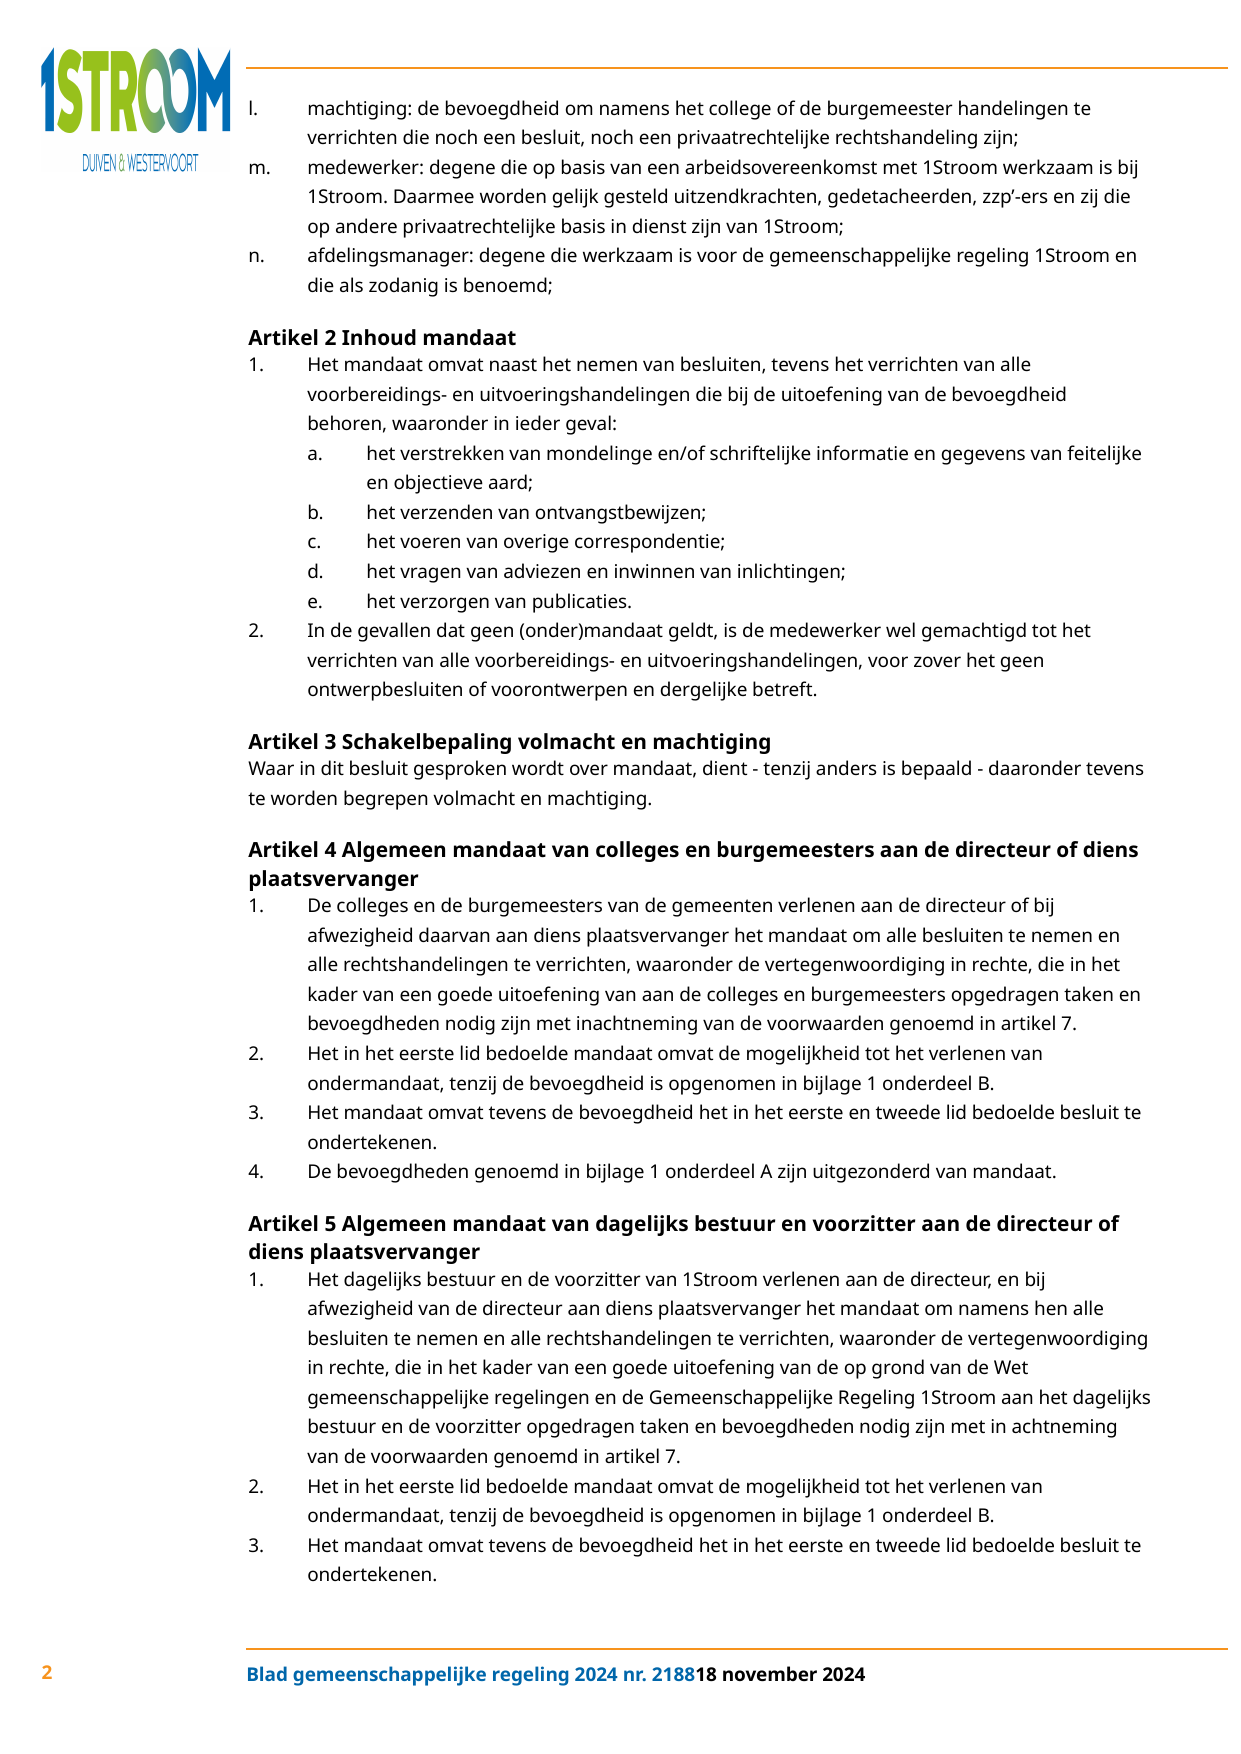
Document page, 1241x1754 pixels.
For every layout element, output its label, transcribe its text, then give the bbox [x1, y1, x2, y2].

list Het dagelijks bestuur en de voorzitter van 1Stroom verlenen aan de directeur, en bij afwezigheid van de directeur aan diens plaatsvervanger het mandaat om namens hen alle besluiten te nemen en alle rechtshandelingen te verrichten, waaronder de vertegenwoordiging in rechte, die in het kader van een goede uitoefening van de op grond van de Wet gemeenschappelijke regelingen en de Gemeenschappelijke Regeling 1Stroom aan het dagelijks bestuur en de voorzitter opgedragen taken en bevoegdheden nodig zijn met in achtneming van de voorwaarden genoemd in artikel 7. [248, 1266, 1152, 1469]
list De bevoegdheden genoemd in bijlage 1 onderdeel A zijn uitgezonderd van mandaat. [248, 1158, 1152, 1184]
list afdelingsmanager: degene die werkzaam is voor de gemeenschappelijke regeling 1Stroom en die als zodanig is benoemd; [248, 243, 1152, 298]
list medewerker: degene die op basis van een arbeidsovereenkomst met 1Stroom werkzaam is bij 1Stroom. Daarmee worden gelijk gesteld uitzendkrachten, gedetacheerden, zzp’-ers en zij die op andere privaatrechtelijke basis in dienst zijn van 1Stroom; [248, 154, 1152, 239]
list machtiging: de bevoegdheid om namens het college of de burgemeester handelingen te verrichten die noch een besluit, noch een privaatrechtelijke rechtshandeling zijn; [248, 95, 1152, 150]
text Artikel 3 Schakelbepaling volmacht en machtiging [248, 727, 1152, 755]
list het verstrekken van mondelinge en/of schriftelijke informatie en gegevens van feitelijke en objectieve aard; [307, 440, 1152, 495]
list Het mandaat omvat tevens de bevoegdheid het in het eerste en tweede lid bedoelde besluit te ondertekenen. [248, 1099, 1152, 1155]
list De colleges en de burgemeesters van de gemeenten verlenen aan de directeur of bij afwezigheid daarvan aan diens plaatsvervanger het mandaat om alle besluiten te nemen en alle rechtshandelingen te verrichten, waaronder de vertegenwoordiging in rechte, die in het kader van een goede uitoefening van aan de colleges en burgemeesters opgedragen taken en bevoegdheden nodig zijn met inachtneming van de voorwaarden genoemd in artikel 7. [248, 892, 1152, 1036]
list Het mandaat omvat naast het nemen van besluiten, tevens het verrichten van alle voorbereidings- en uitvoeringshandelingen die bij de uitoefening van de bevoegdheid behoren, waaronder in ieder geval: [248, 351, 1152, 436]
list het verzenden van ontvangstbewijzen; [307, 499, 1152, 525]
text Waar in dit besluit gesproken wordt over mandaat, dient - tenzij anders is bepaald - daaronder tevens te worden begrepen volmacht en machtiging. [248, 755, 1152, 811]
list In de gevallen dat geen (onder)mandaat geldt, is de medewerker wel gemachtigd tot het verrichten van alle voorbereidings- en uitvoeringshandelingen, voor zover het geen ontwerpbesluiten of voorontwerpen en dergelijke betreft. [248, 617, 1152, 702]
list Het in het eerste lid bedoelde mandaat omvat de mogelijkheid tot het verlenen van ondermandaat, tenzij de bevoegdheid is opgenomen in bijlage 1 onderdeel B. [248, 1040, 1152, 1096]
list het vragen van adviezen en inwinnen van inlichtingen; [307, 558, 1152, 584]
text Artikel 2 Inhoud mandaat [248, 323, 1152, 351]
list Het mandaat omvat tevens de bevoegdheid het in het eerste en tweede lid bedoelde besluit te ondertekenen. [248, 1532, 1152, 1587]
text Artikel 5 Algemeen mandaat van dagelijks bestuur en voorzitter aan de directeur of diens plaatsvervanger [248, 1209, 1152, 1266]
text Artikel 4 Algemeen mandaat van colleges en burgemeesters aan de directeur of diens plaatsvervanger [248, 835, 1152, 892]
list het verzorgen van publicaties. [307, 588, 1152, 613]
list Het in het eerste lid bedoelde mandaat omvat de mogelijkheid tot het verlenen van ondermandaat, tenzij de bevoegdheid is opgenomen in bijlage 1 onderdeel B. [248, 1473, 1152, 1528]
picture [41, 47, 231, 172]
list het voeren van overige correspondentie; [307, 529, 1152, 554]
